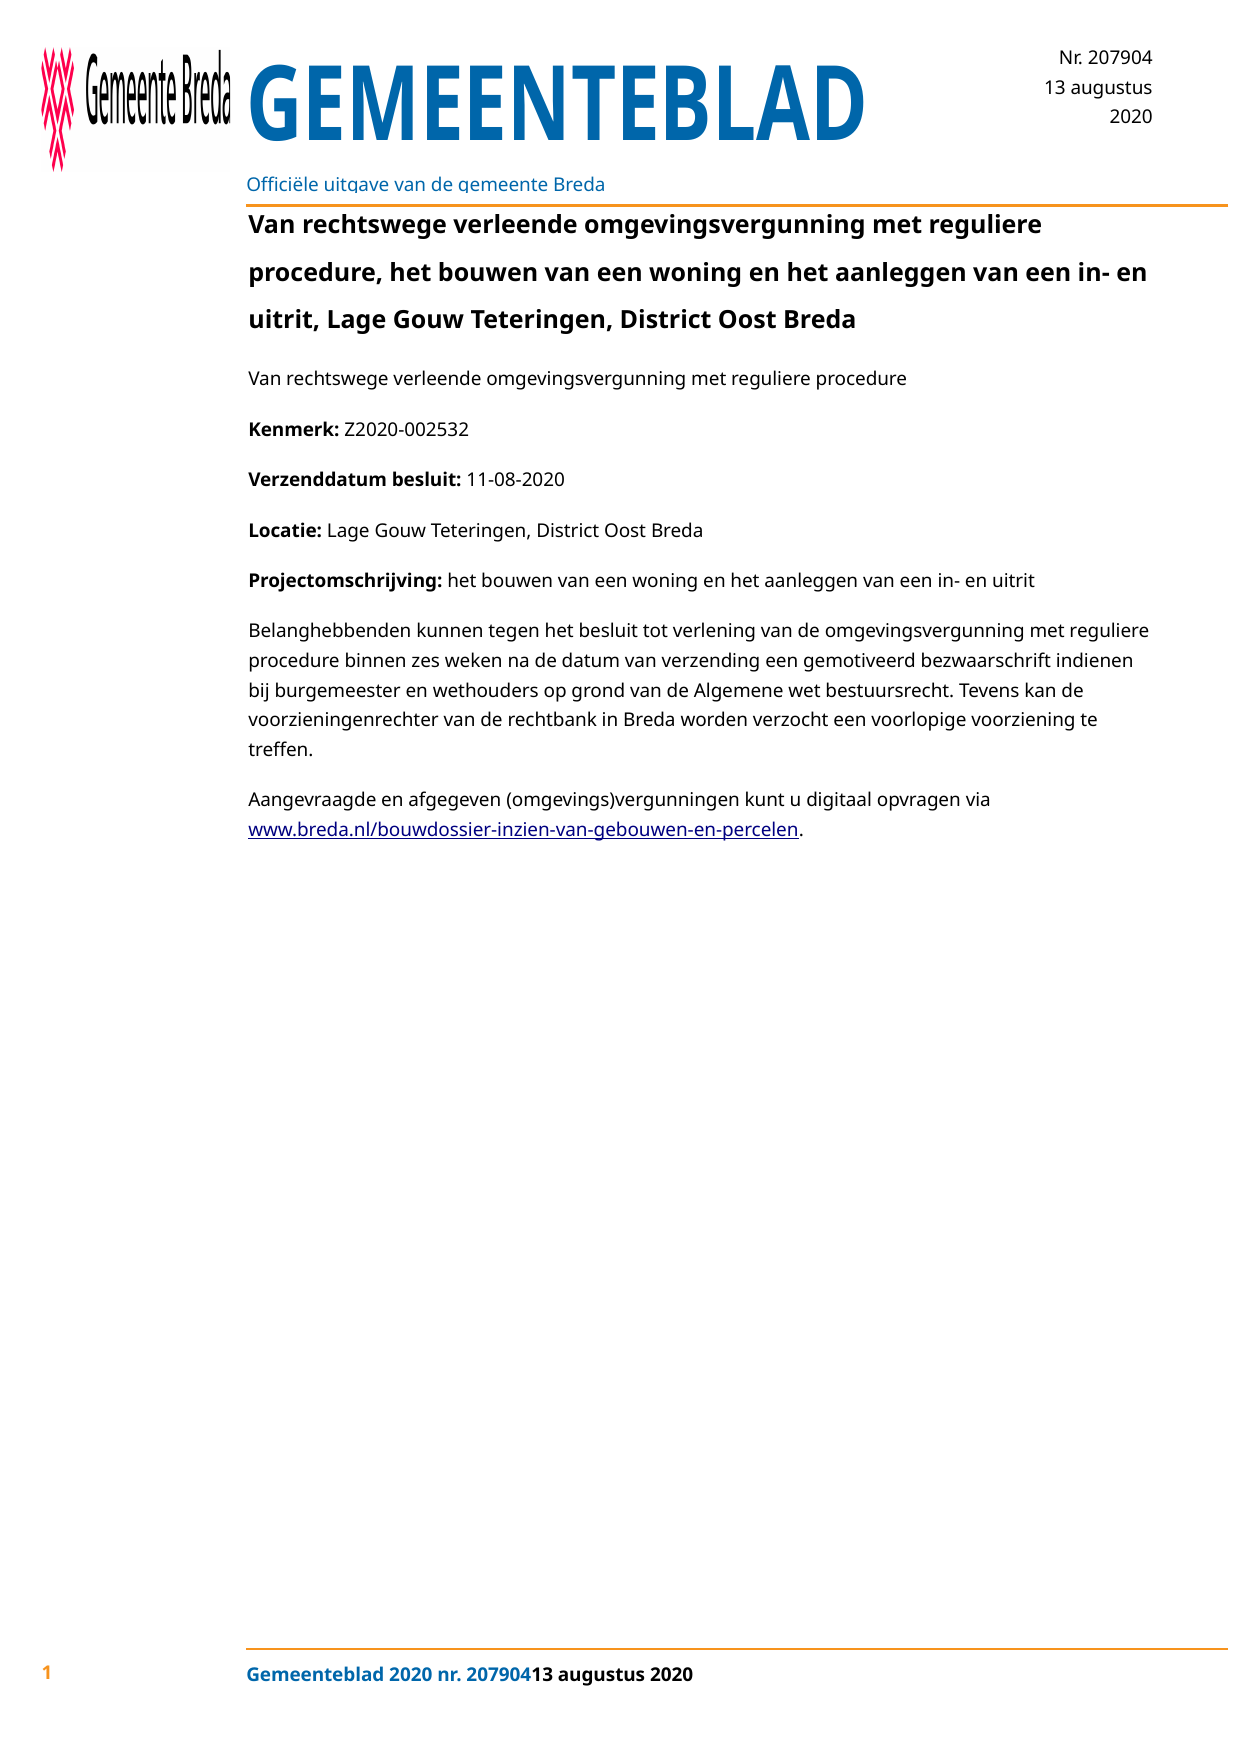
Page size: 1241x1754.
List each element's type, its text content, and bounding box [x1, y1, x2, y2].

text Locatie: Lage Gouw Teteringen, District Oost Breda [248, 517, 1152, 542]
text Belanghebbenden kunnen tegen het besluit tot verlening van de omgevingsvergunning met reguliere procedure binnen zes weken na de datum van verzending een gemotiveerd bezwaarschrift indienen bij burgemeester en wethouders op grond van de Algemene wet bestuursrecht. Tevens kan de voorzieningenrechter van de rechtbank in Breda worden verzocht een voorlopige voorziening te treffen. [248, 618, 1152, 762]
text Van rechtswege verleende omgevingsvergunning met reguliere procedure, het bouwen van een woning en het aanleggen van een in- en uitrit, Lage Gouw Teteringen, District Oost Breda [248, 207, 1152, 336]
text Van rechtswege verleende omgevingsvergunning met reguliere procedure [248, 366, 1152, 391]
text Aangevraagde en afgegeven (omgevings)vergunningen kunt u digitaal opvragen via www.breda.nl/bouwdossier-inzien-van-gebouwen-en-percelen. [248, 786, 1152, 842]
text Verzenddatum besluit: 11-08-2020 [248, 466, 1152, 492]
text Projectomschrijving: het bouwen van een woning en het aanleggen van een in- en uitrit [248, 567, 1152, 593]
picture [41, 47, 231, 172]
text Kenmerk: Z2020-002532 [248, 416, 1152, 442]
